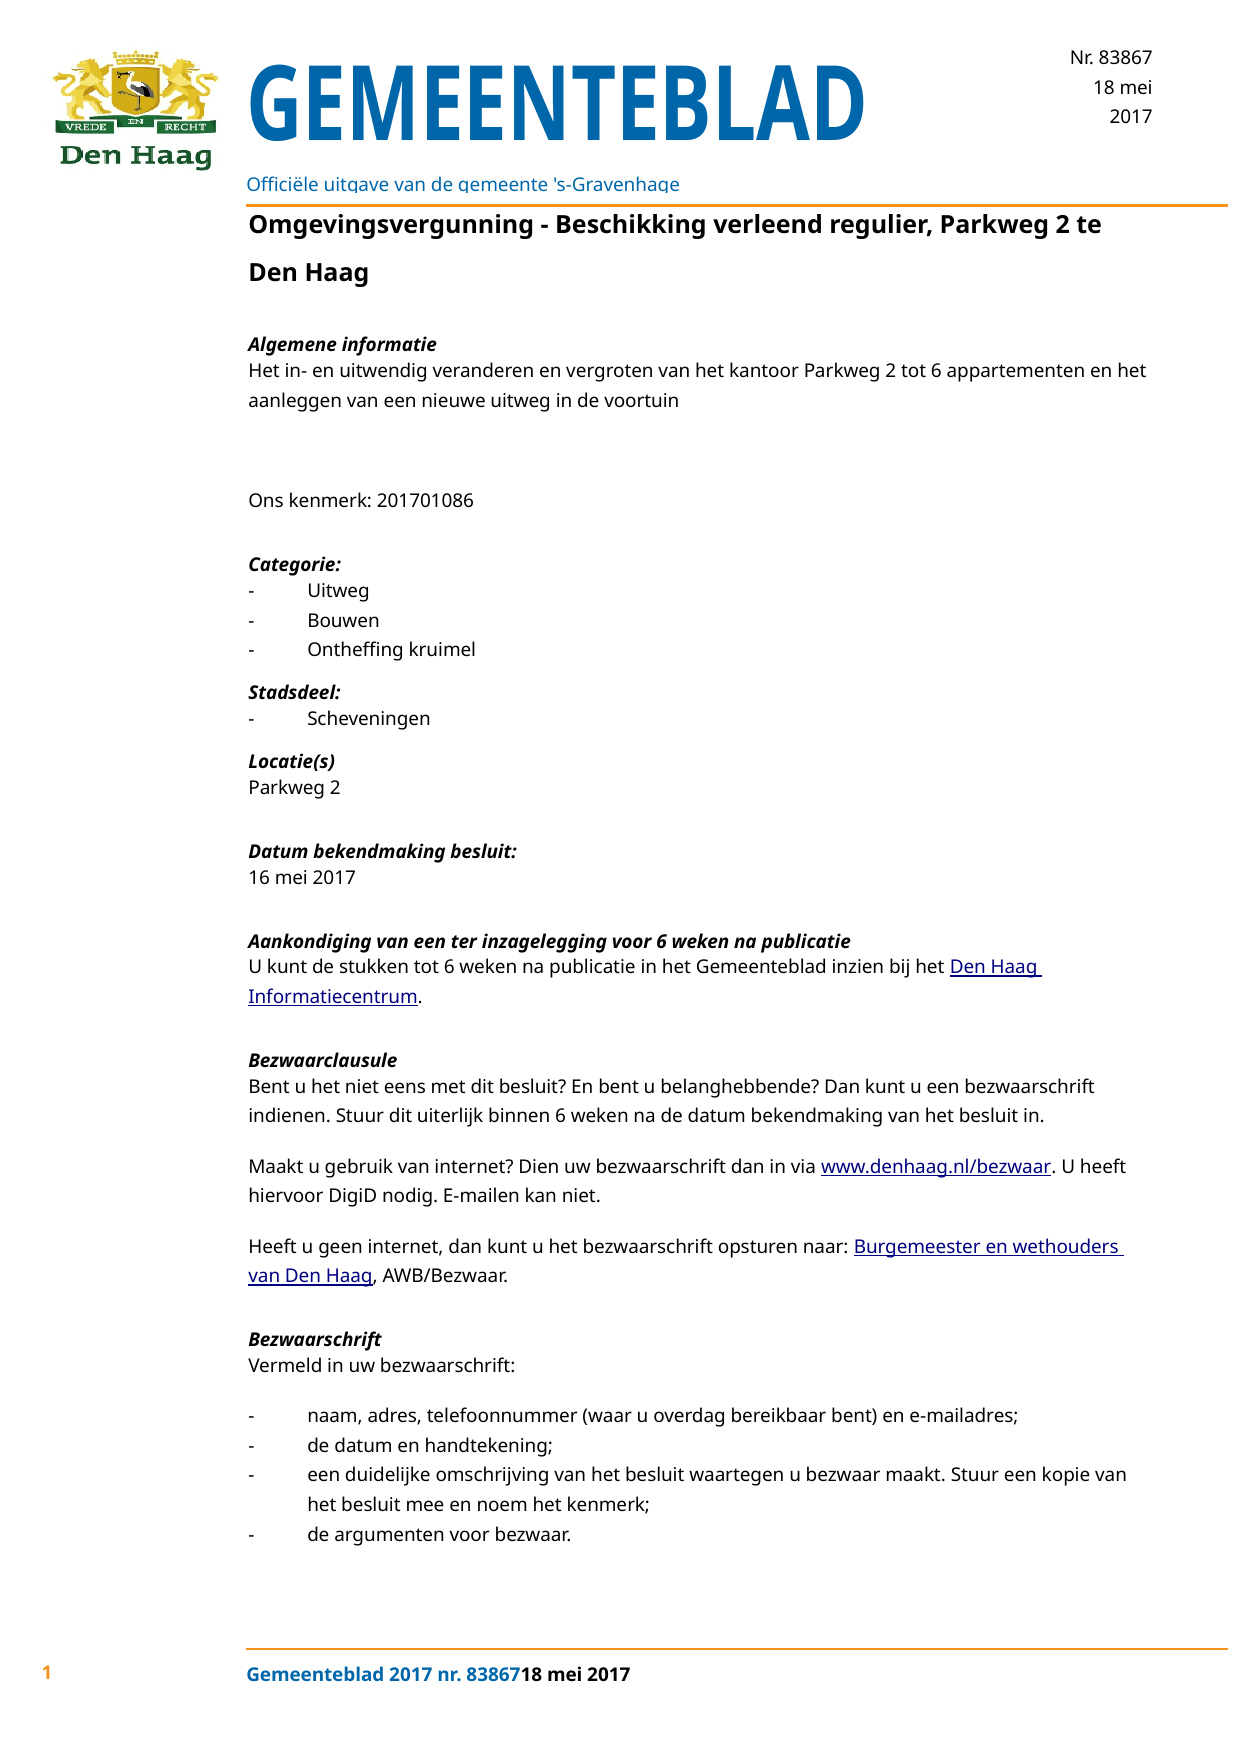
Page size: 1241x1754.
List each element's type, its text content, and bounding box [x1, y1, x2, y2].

text Bezwaarschrift [248, 1326, 1152, 1352]
picture [41, 47, 231, 172]
text Omgevingsvergunning - Beschikking verleend regulier, Parkweg 2 te Den Haag [248, 207, 1152, 288]
list de datum en handtekening; [248, 1432, 1152, 1458]
text U kunt de stukken tot 6 weken na publicatie in het Gemeenteblad inzien bij het Den Haag Informatiecentrum. [248, 953, 1152, 1009]
text Vermeld in uw bezwaarschrift: [248, 1352, 1152, 1378]
text Locatie(s) [248, 748, 1152, 774]
list een duidelijke omschrijving van het besluit waartegen u bezwaar maakt. Stuur een kopie van het besluit mee en noem het kenmerk; [248, 1462, 1152, 1517]
list Bouwen [248, 607, 1152, 633]
text Maakt u gebruik van internet? Dien uw bezwaarschrift dan in via www.denhaag.nl/bezwaar. U heeft hiervoor DigiD nodig. E-mailen kan niet. [248, 1153, 1152, 1208]
text Bent u het niet eens met dit besluit? En bent u belanghebbende? Dan kunt u een bezwaarschrift indienen. Stuur dit uiterlijk binnen 6 weken na de datum bekendmaking van het besluit in. [248, 1073, 1152, 1128]
text Stadsdeel: [248, 679, 1152, 705]
text Het in- en uitwendig veranderen en vergroten van het kantoor Parkweg 2 tot 6 appartementen en het aanleggen van een nieuwe uitweg in de voortuin [248, 357, 1152, 412]
list Uitweg [248, 577, 1152, 603]
list de argumenten voor bezwaar. [248, 1521, 1152, 1547]
list naam, adres, telefoonnummer (waar u overdag bereikbaar bent) en e-mailadres; [248, 1402, 1152, 1428]
text Parkweg 2 [248, 774, 1152, 800]
text Datum bekendmaking besluit: [248, 838, 1152, 864]
text 16 mei 2017 [248, 864, 1152, 889]
text Categorie: [248, 552, 1152, 577]
text Algemene informatie [248, 331, 1152, 357]
text Heeft u geen internet, dan kunt u het bezwaarschrift opsturen naar: Burgemeester en wethouders van Den Haag, AWB/Bezwaar. [248, 1233, 1152, 1288]
text Aankondiging van een ter inzagelegging voor 6 weken na publicatie [248, 928, 1152, 953]
list Scheveningen [248, 705, 1152, 731]
list Ontheffing kruimel [248, 636, 1152, 662]
text Bezwaarclausule [248, 1047, 1152, 1073]
text Ons kenmerk: 201701086 [248, 488, 1152, 513]
